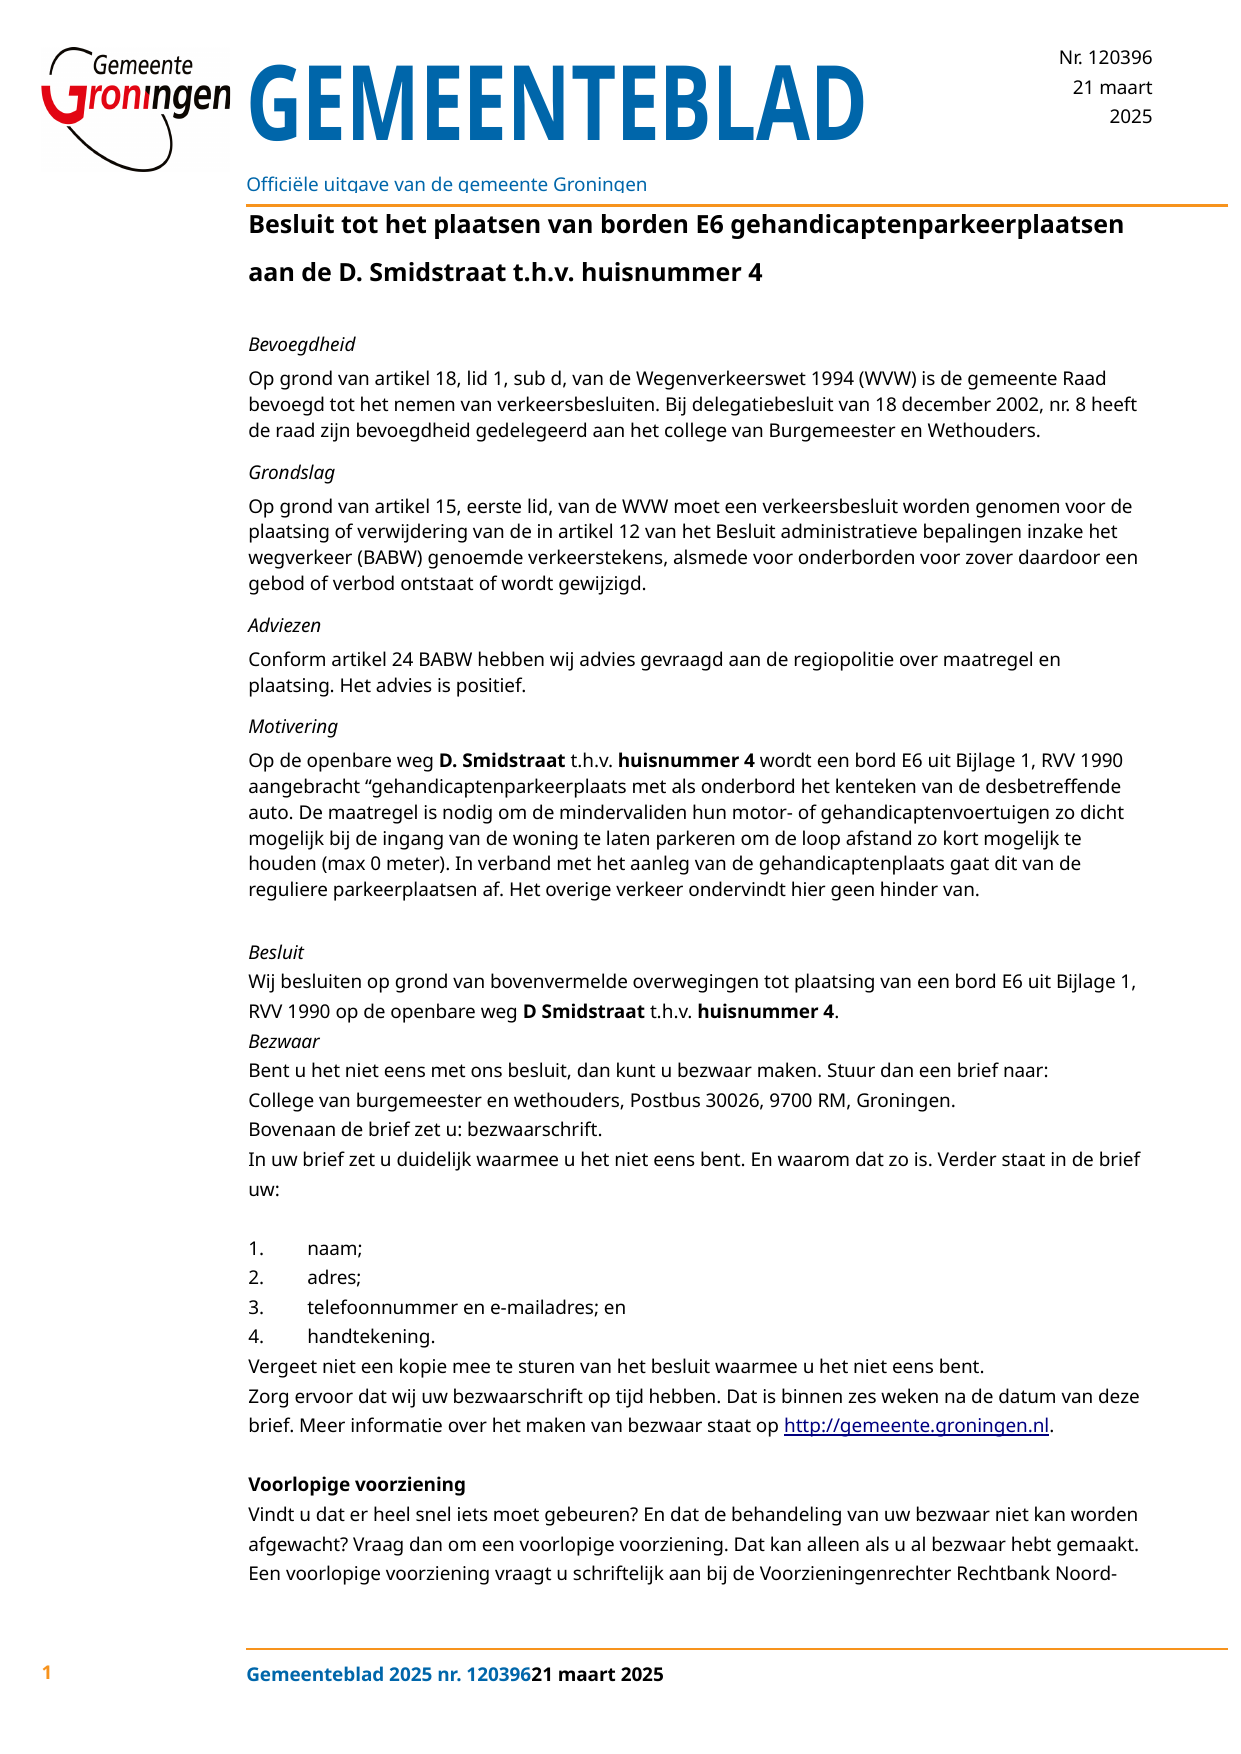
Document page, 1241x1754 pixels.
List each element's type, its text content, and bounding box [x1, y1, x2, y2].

text Grondslag [248, 459, 1152, 484]
text Op de openbare weg D. Smidstraat t.h.v. huisnummer 4 wordt een bord E6 uit Bijlage 1, RVV 1990 aangebracht “gehandicaptenparkeerplaats met als onderbord het kenteken van de desbetreffende auto. De maatregel is nodig om de mindervaliden hun motor- of gehandicaptenvoertuigen zo dicht mogelijk bij de ingang van de woning te laten parkeren om de loop afstand zo kort mogelijk te houden (max 0 meter). In verband met het aanleg van de gehandicaptenplaats gaat dit van de reguliere parkeerplaatsen af. Het overige verkeer ondervindt hier geen hinder van. [248, 748, 1152, 902]
text Conform artikel 24 BABW hebben wij advies gevraagd aan de regiopolitie over maatregel en plaatsing. Het advies is positief. [248, 646, 1152, 697]
text College van burgemeester en wethouders, Postbus 30026, 9700 RM, Groningen. [248, 1087, 1152, 1113]
text Bevoegdheid [248, 331, 1152, 357]
text Vergeet niet een kopie mee te sturen van het besluit waarmee u het niet eens bent. [248, 1353, 1152, 1379]
list telefoonnummer en e-mailadres; en [248, 1294, 1152, 1320]
text Voorlopige voorziening [248, 1472, 1152, 1497]
text Bovenaan de brief zet u: bezwaarschrift. [248, 1117, 1152, 1142]
text Adviezen [248, 612, 1152, 638]
list adres; [248, 1264, 1152, 1290]
picture [41, 47, 231, 172]
text Op grond van artikel 18, lid 1, sub d, van de Wegenverkeerswet 1994 (WVW) is de gemeente Raad bevoegd tot het nemen van verkeersbesluiten. Bij delegatiebesluit van 18 december 2002, nr. 8 heeft de raad zijn bevoegdheid gedelegeerd aan het college van Burgemeester en Wethouders. [248, 366, 1152, 443]
text Wij besluiten op grond van bovenvermelde overwegingen tot plaatsing van een bord E6 uit Bijlage 1, RVV 1990 op de openbare weg D Smidstraat t.h.v. huisnummer 4. [248, 969, 1152, 1024]
text Vindt u dat er heel snel iets moet gebeuren? En dat de behandeling van uw bezwaar niet kan worden afgewacht? Vraag dan om een voorlopige voorziening. Dat kan alleen als u al bezwaar hebt gemaakt. Een voorlopige voorziening vraagt u schriftelijk aan bij de Voorzieningenrechter Rechtbank Noord- [248, 1501, 1152, 1586]
text Besluit tot het plaatsen van borden E6 gehandicaptenparkeerplaatsen aan de D. Smidstraat t.h.v. huisnummer 4 [248, 207, 1152, 288]
text Bent u het niet eens met ons besluit, dan kunt u bezwaar maken. Stuur dan een brief naar: [248, 1057, 1152, 1083]
text Op grond van artikel 15, eerste lid, van de WVW moet een verkeersbesluit worden genomen voor de plaatsing of verwijdering van de in artikel 12 van het Besluit administratieve bepalingen inzake het wegverkeer (BABW) genoemde verkeerstekens, alsmede voor onderborden voor zover daardoor een gebod of verbod ontstaat of wordt gewijzigd. [248, 493, 1152, 596]
text In uw brief zet u duidelijk waarmee u het niet eens bent. En waarom dat zo is. Verder staat in de brief uw: [248, 1146, 1152, 1201]
text Bezwaar [248, 1028, 1152, 1053]
list naam; [248, 1235, 1152, 1261]
list handtekening. [248, 1324, 1152, 1349]
text Zorg ervoor dat wij uw bezwaarschrift op tijd hebben. Dat is binnen zes weken na de datum van deze brief. Meer informatie over het maken van bezwaar staat op http://gemeente.groningen.nl. [248, 1383, 1152, 1438]
text Besluit [248, 939, 1152, 965]
text Motivering [248, 714, 1152, 739]
